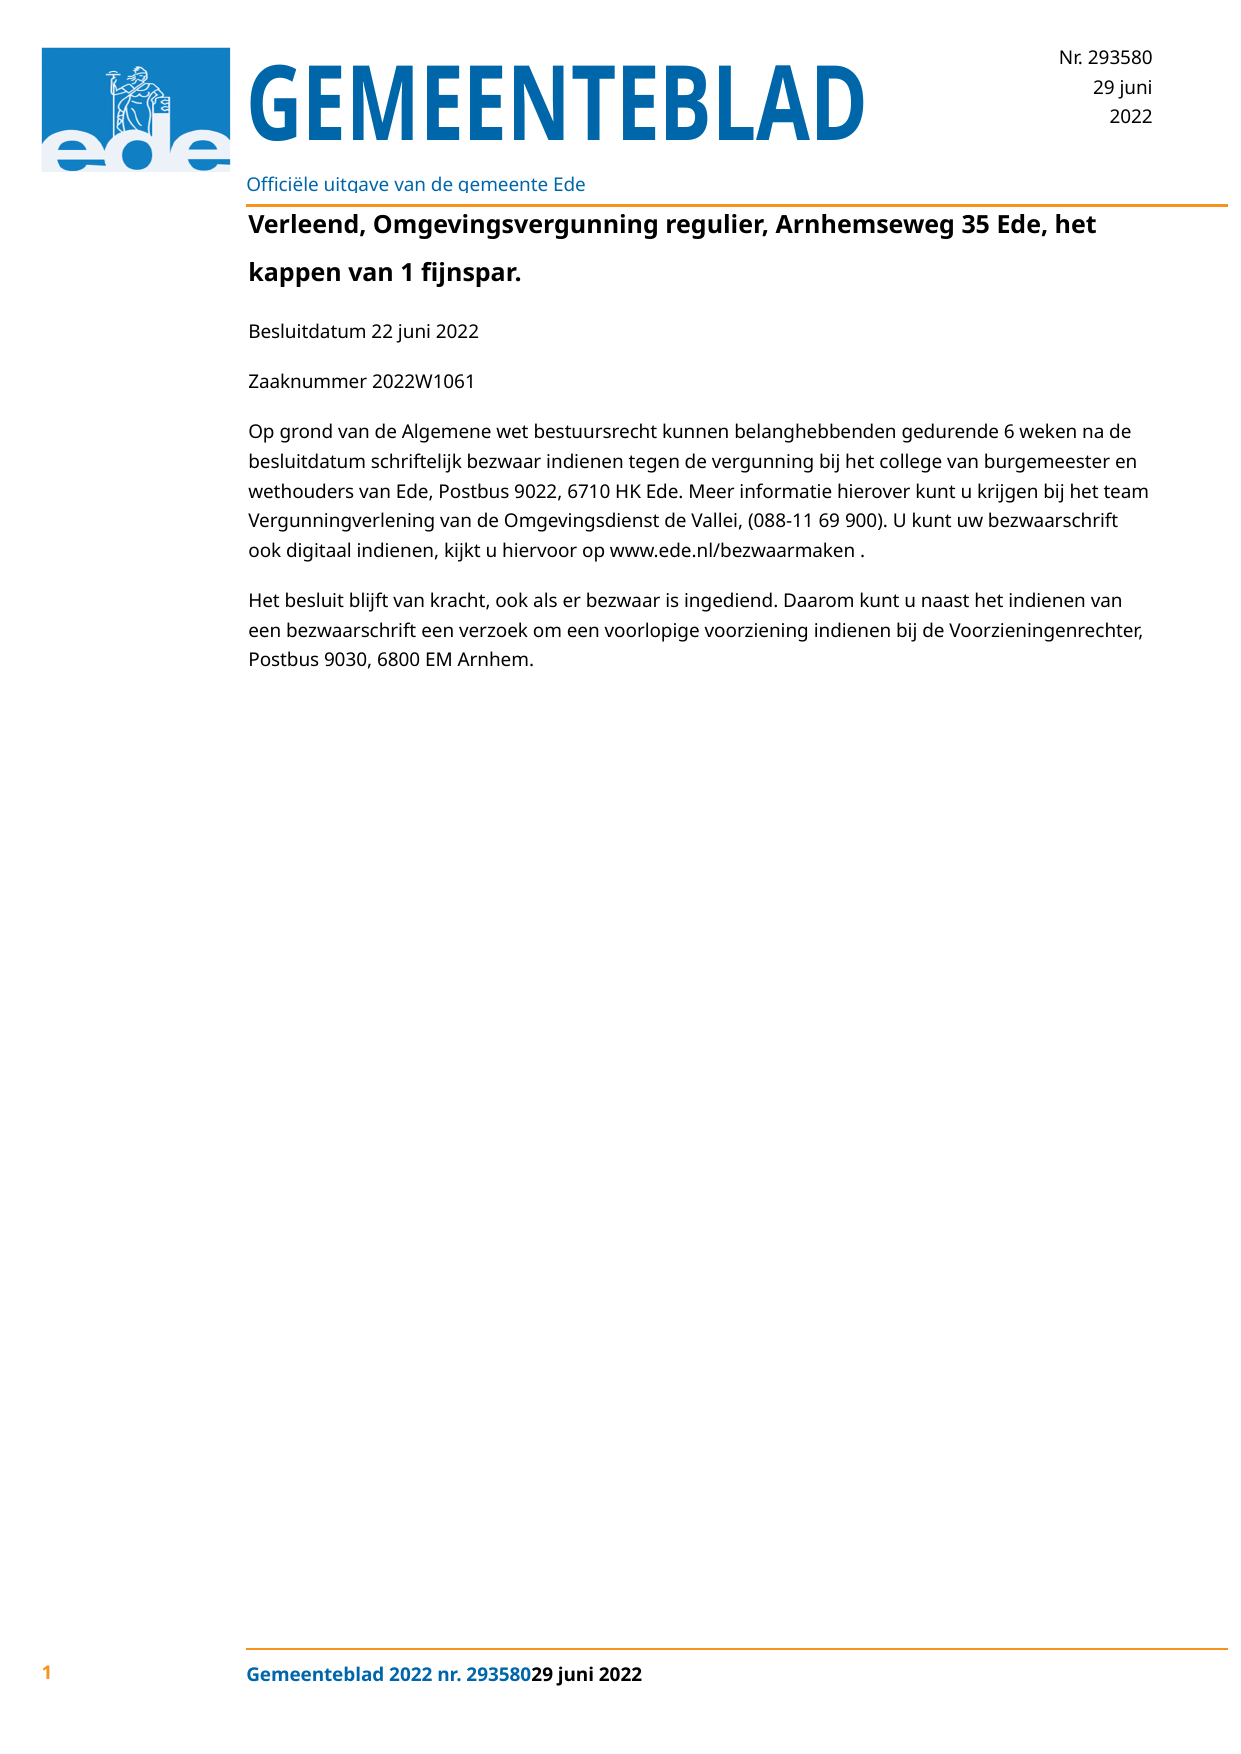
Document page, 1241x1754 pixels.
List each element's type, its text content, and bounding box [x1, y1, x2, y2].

text Op grond van de Algemene wet bestuursrecht kunnen belanghebbenden gedurende 6 weken na de besluitdatum schriftelijk bezwaar indienen tegen de vergunning bij het college van burgemeester en wethouders van Ede, Postbus 9022, 6710 HK Ede. Meer informatie hierover kunt u krijgen bij het team Vergunningverlening van de Omgevingsdienst de Vallei, (088-11 69 900). U kunt uw bezwaarschrift ook digitaal indienen, kijkt u hiervoor op www.ede.nl/bezwaarmaken . [248, 419, 1152, 563]
text Verleend, Omgevingsvergunning regulier, Arnhemseweg 35 Ede, het kappen van 1 fijnspar. [248, 207, 1152, 288]
text Besluitdatum 22 juni 2022 [248, 318, 1152, 344]
picture [41, 47, 231, 172]
text Het besluit blijft van kracht, ook als er bezwaar is ingediend. Daarom kunt u naast het indienen van een bezwaarschrift een verzoek om een voorlopige voorziening indienen bij de Voorzieningenrechter, Postbus 9030, 6800 EM Arnhem. [248, 587, 1152, 672]
text Zaaknummer 2022W1061 [248, 368, 1152, 394]
